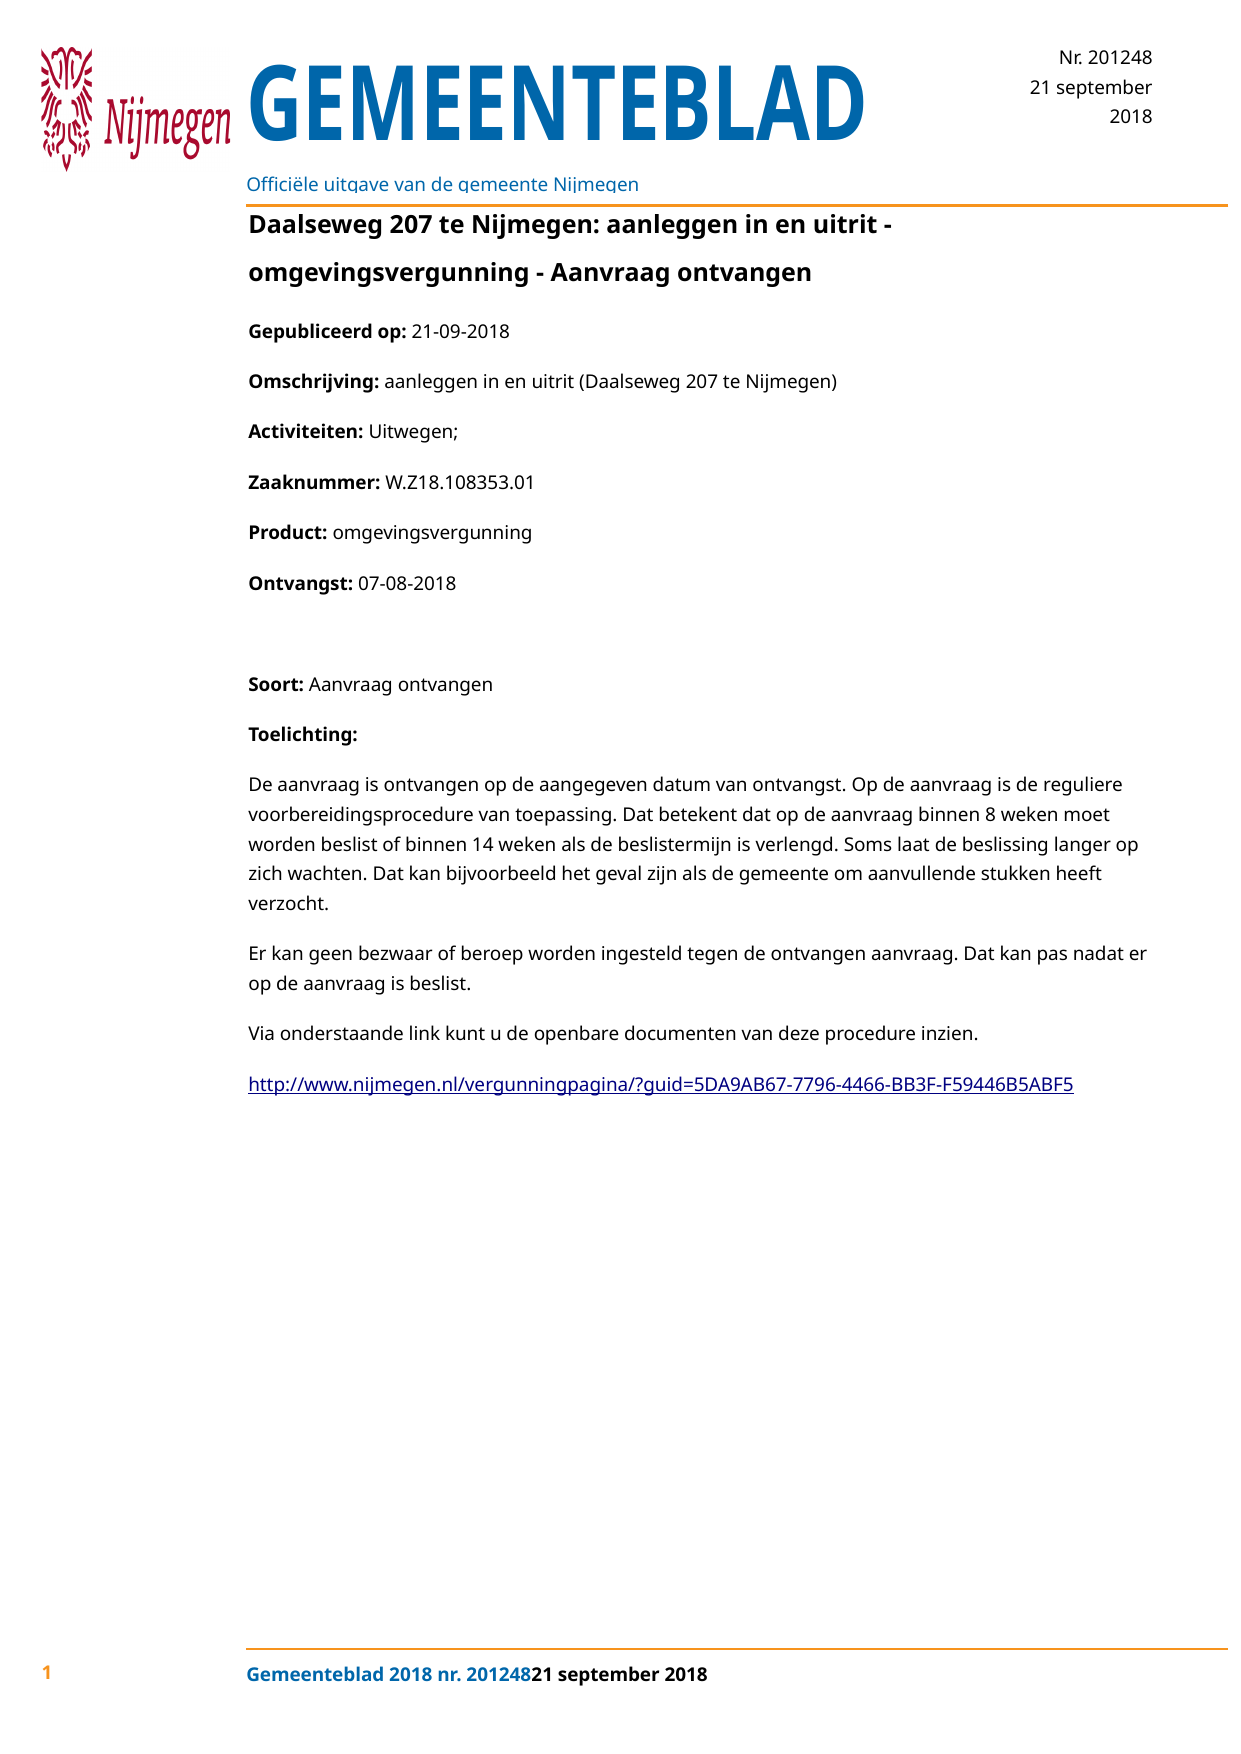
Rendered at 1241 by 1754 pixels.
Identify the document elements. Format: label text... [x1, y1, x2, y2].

text Activiteiten: Uitwegen; [248, 419, 1152, 444]
picture [41, 47, 231, 172]
text http://www.nijmegen.nl/vergunningpagina/?guid=5DA9AB67-7796-4466-BB3F-F59446B5ABF5 [248, 1071, 1152, 1097]
text Toelichting: [248, 721, 1152, 747]
text Omschrijving: aanleggen in en uitrit (Daalseweg 207 te Nijmegen) [248, 368, 1152, 394]
text Product: omgevingsvergunning [248, 519, 1152, 545]
text Via onderstaande link kunt u de openbare documenten van deze procedure inzien. [248, 1020, 1152, 1046]
text Ontvangst: 07-08-2018 [248, 570, 1152, 596]
text Soort: Aanvraag ontvangen [248, 671, 1152, 697]
text Zaaknummer: W.Z18.108353.01 [248, 469, 1152, 495]
text De aanvraag is ontvangen op de aangegeven datum van ontvangst. Op de aanvraag is de reguliere voorbereidingsprocedure van toepassing. Dat betekent dat op de aanvraag binnen 8 weken moet worden beslist of binnen 14 weken als de beslistermijn is verlengd. Soms laat de beslissing langer op zich wachten. Dat kan bijvoorbeeld het geval zijn als de gemeente om aanvullende stukken heeft verzocht. [248, 772, 1152, 916]
text Daalseweg 207 te Nijmegen: aanleggen in en uitrit - omgevingsvergunning - Aanvraag ontvangen [248, 207, 1152, 288]
text Gepubliceerd op: 21-09-2018 [248, 318, 1152, 344]
text Er kan geen bezwaar of beroep worden ingesteld tegen de ontvangen aanvraag. Dat kan pas nadat er op de aanvraag is beslist. [248, 940, 1152, 996]
